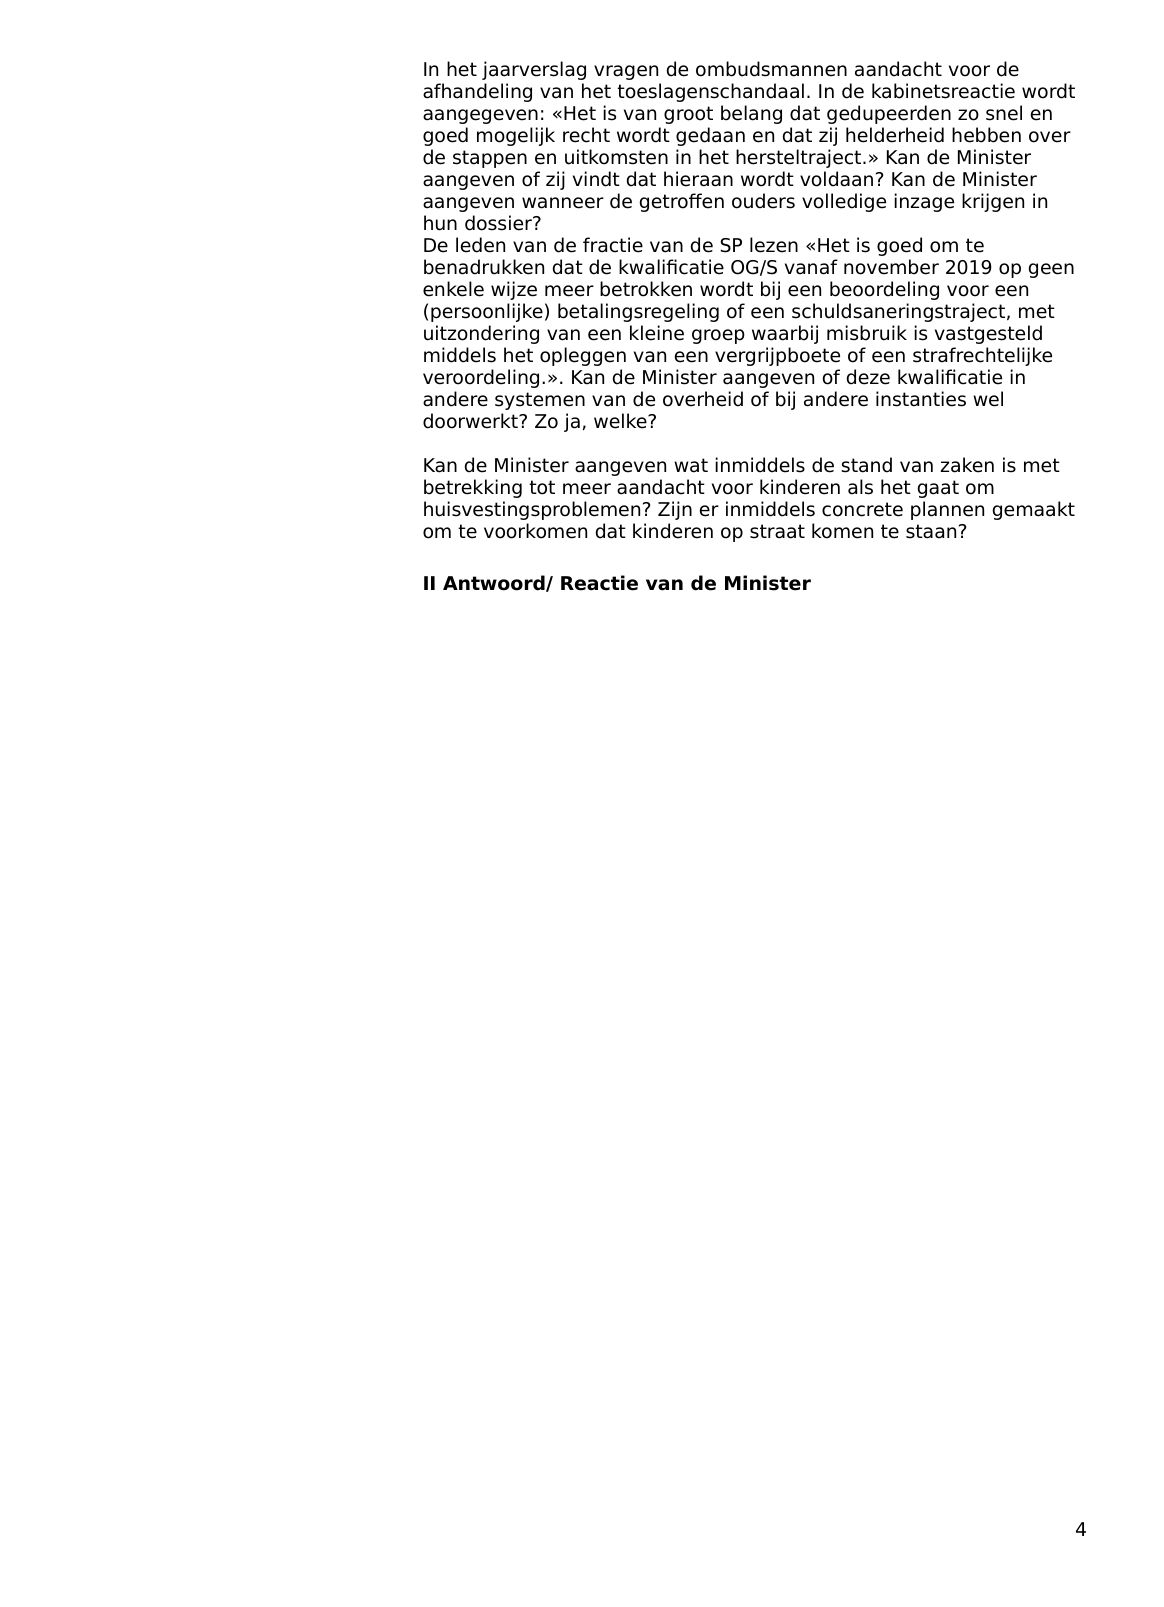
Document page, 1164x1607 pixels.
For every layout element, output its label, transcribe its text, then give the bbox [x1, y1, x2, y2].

text Kan de Minister aangeven wat inmiddels de stand van zaken is met betrekking tot meer aandacht voor kinderen als het gaat om huisvestingsproblemen? Zijn er inmiddels concrete plannen gemaakt om te voorkomen dat kinderen op straat komen te staan? [422, 455, 1087, 543]
text De leden van de fractie van de SP lezen «Het is goed om te benadrukken dat de kwalificatie OG/S vanaf november 2019 op geen enkele wijze meer betrokken wordt bij een beoordeling voor een (persoonlijke) betalingsregeling of een schuldsaneringstraject, met uitzondering van een kleine groep waarbij misbruik is vastgesteld middels het opleggen van een vergrijpboete of een strafrechtelijke veroordeling.». Kan de Minister aangeven of deze kwalificatie in andere systemen van de overheid of bij andere instanties wel doorwerkt? Zo ja, welke? [422, 235, 1087, 433]
text In het jaarverslag vragen de ombudsmannen aandacht voor de afhandeling van het toeslagenschandaal. In de kabinetsreactie wordt aangegeven: «Het is van groot belang dat gedupeerden zo snel en goed mogelijk recht wordt gedaan en dat zij helderheid hebben over de stappen en uitkomsten in het hersteltraject.» Kan de Minister aangeven of zij vindt dat hieraan wordt voldaan? Kan de Minister aangeven wanneer de getroffen ouders volledige inzage krijgen in hun dossier? [422, 59, 1087, 235]
subtitle II Antwoord/ Reactie van de Minister [422, 573, 1087, 595]
